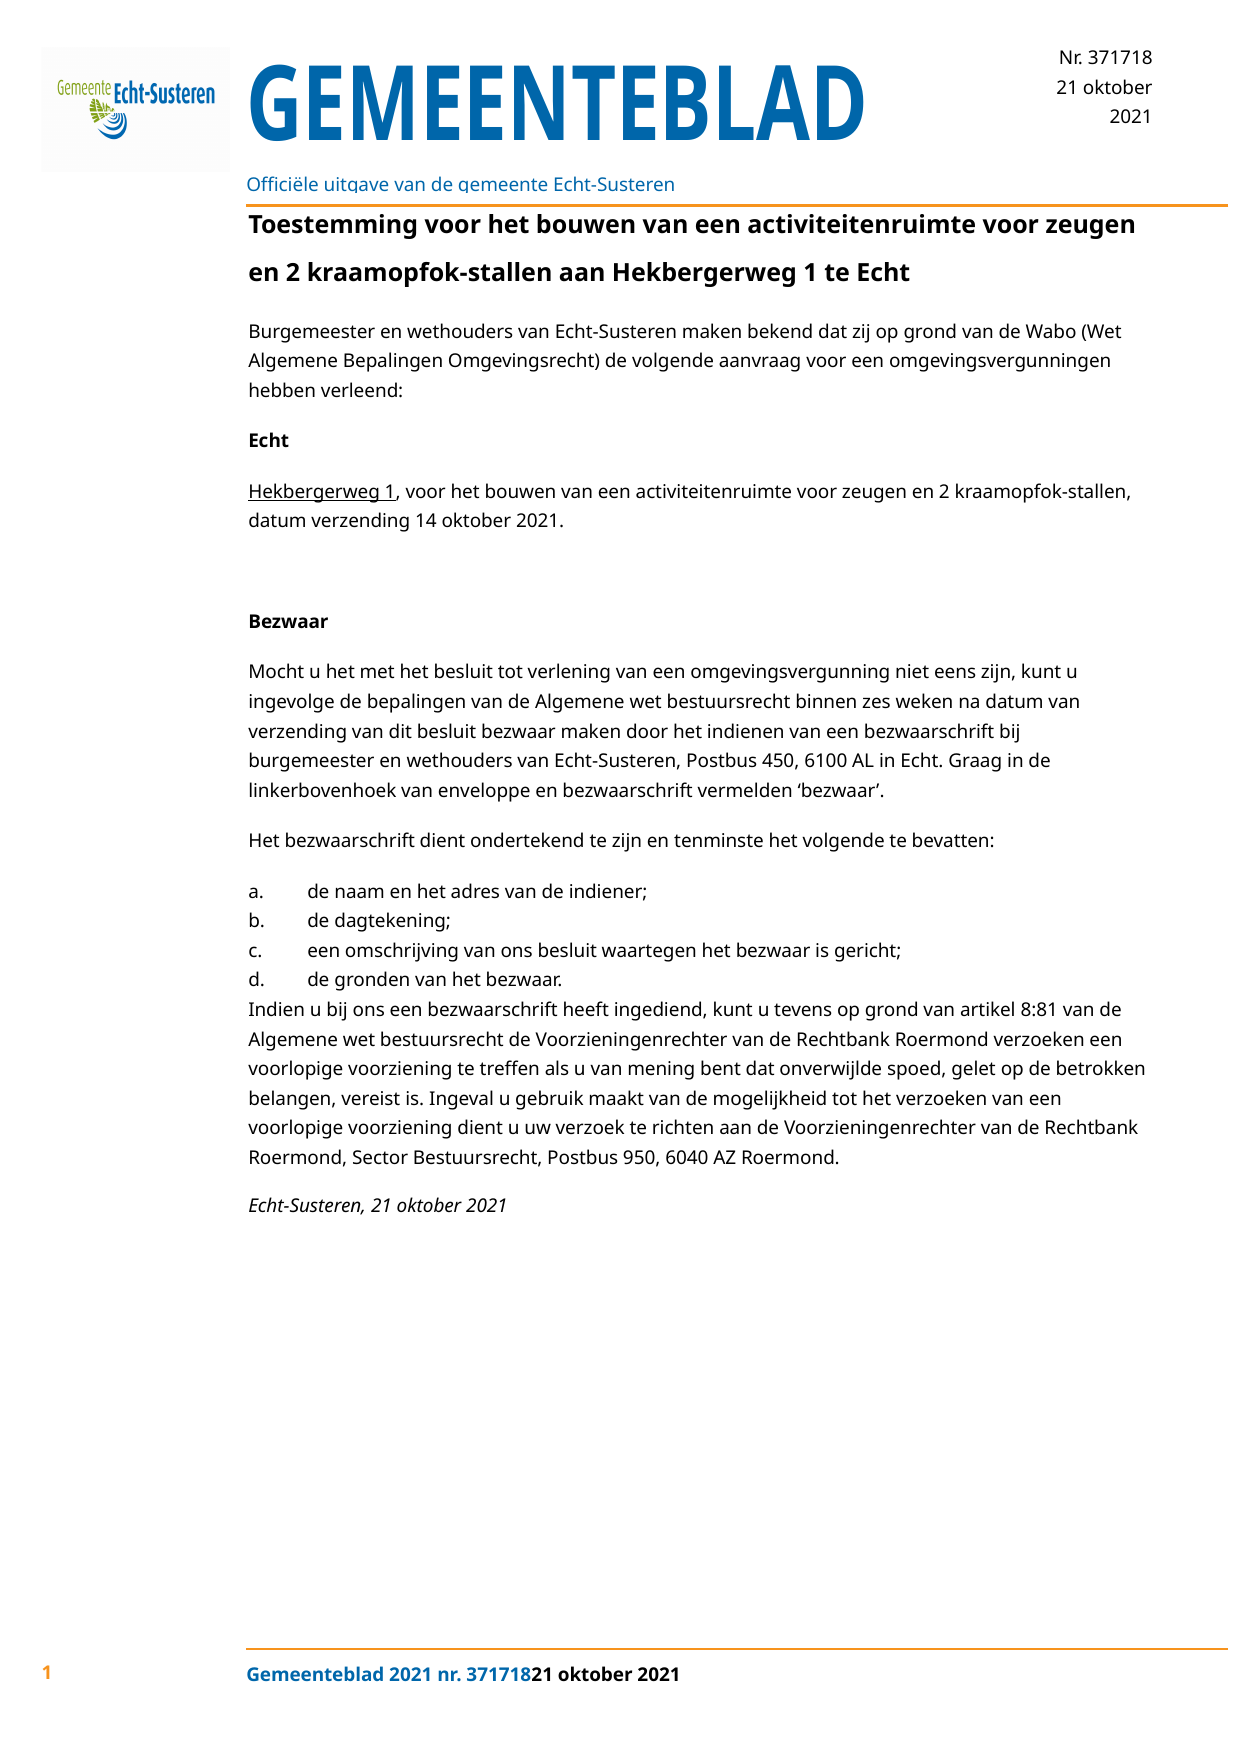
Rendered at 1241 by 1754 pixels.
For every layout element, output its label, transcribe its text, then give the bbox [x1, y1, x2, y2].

list de dagtekening; [248, 907, 1152, 933]
text Het bezwaarschrift dient ondertekend te zijn en tenminste het volgende te bevatten: [248, 827, 1152, 853]
text Mocht u het met het besluit tot verlening van een omgevingsvergunning niet eens zijn, kunt u ingevolge de bepalingen van de Algemene wet bestuursrecht binnen zes weken na datum van verzending van dit besluit bezwaar maken door het indienen van een bezwaarschrift bij burgemeester en wethouders van Echt-Susteren, Postbus 450, 6100 AL in Echt. Graag in de linkerbovenhoek van enveloppe en bezwaarschrift vermelden ‘bezwaar’. [248, 659, 1152, 803]
list de naam en het adres van de indiener; [248, 878, 1152, 904]
text Echt-Susteren, 21 oktober 2021 [248, 1192, 1152, 1218]
list de gronden van het bezwaar. [248, 967, 1152, 992]
text Burgemeester en wethouders van Echt-Susteren maken bekend dat zij op grond van de Wabo (Wet Algemene Bepalingen Omgevingsrecht) de volgende aanvraag voor een omgevingsvergunningen hebben verleend: [248, 318, 1152, 403]
text Indien u bij ons een bezwaarschrift heeft ingediend, kunt u tevens op grond van artikel 8:81 van de Algemene wet bestuursrecht de Voorzieningenrechter van de Rechtbank Roermond verzoeken een voorlopige voorziening te treffen als u van mening bent dat onverwijlde spoed, gelet op de betrokken belangen, vereist is. Ingeval u gebruik maakt van de mogelijkheid tot het verzoeken van een voorlopige voorziening dient u uw verzoek te richten aan de Voorzieningenrechter van de Rechtbank Roermond, Sector Bestuursrecht, Postbus 950, 6040 AZ Roermond. [248, 996, 1152, 1170]
picture [41, 47, 231, 172]
text Toestemming voor het bouwen van een activiteitenruimte voor zeugen en 2 kraamopfok-stallen aan Hekbergerweg 1 te Echt [248, 207, 1152, 288]
text Bezwaar [248, 608, 1152, 634]
list een omschrijving van ons besluit waartegen het bezwaar is gericht; [248, 937, 1152, 963]
text Echt [248, 427, 1152, 453]
text Hekbergerweg 1, voor het bouwen van een activiteitenruimte voor zeugen en 2 kraamopfok-stallen, datum verzending 14 oktober 2021. [248, 478, 1152, 533]
